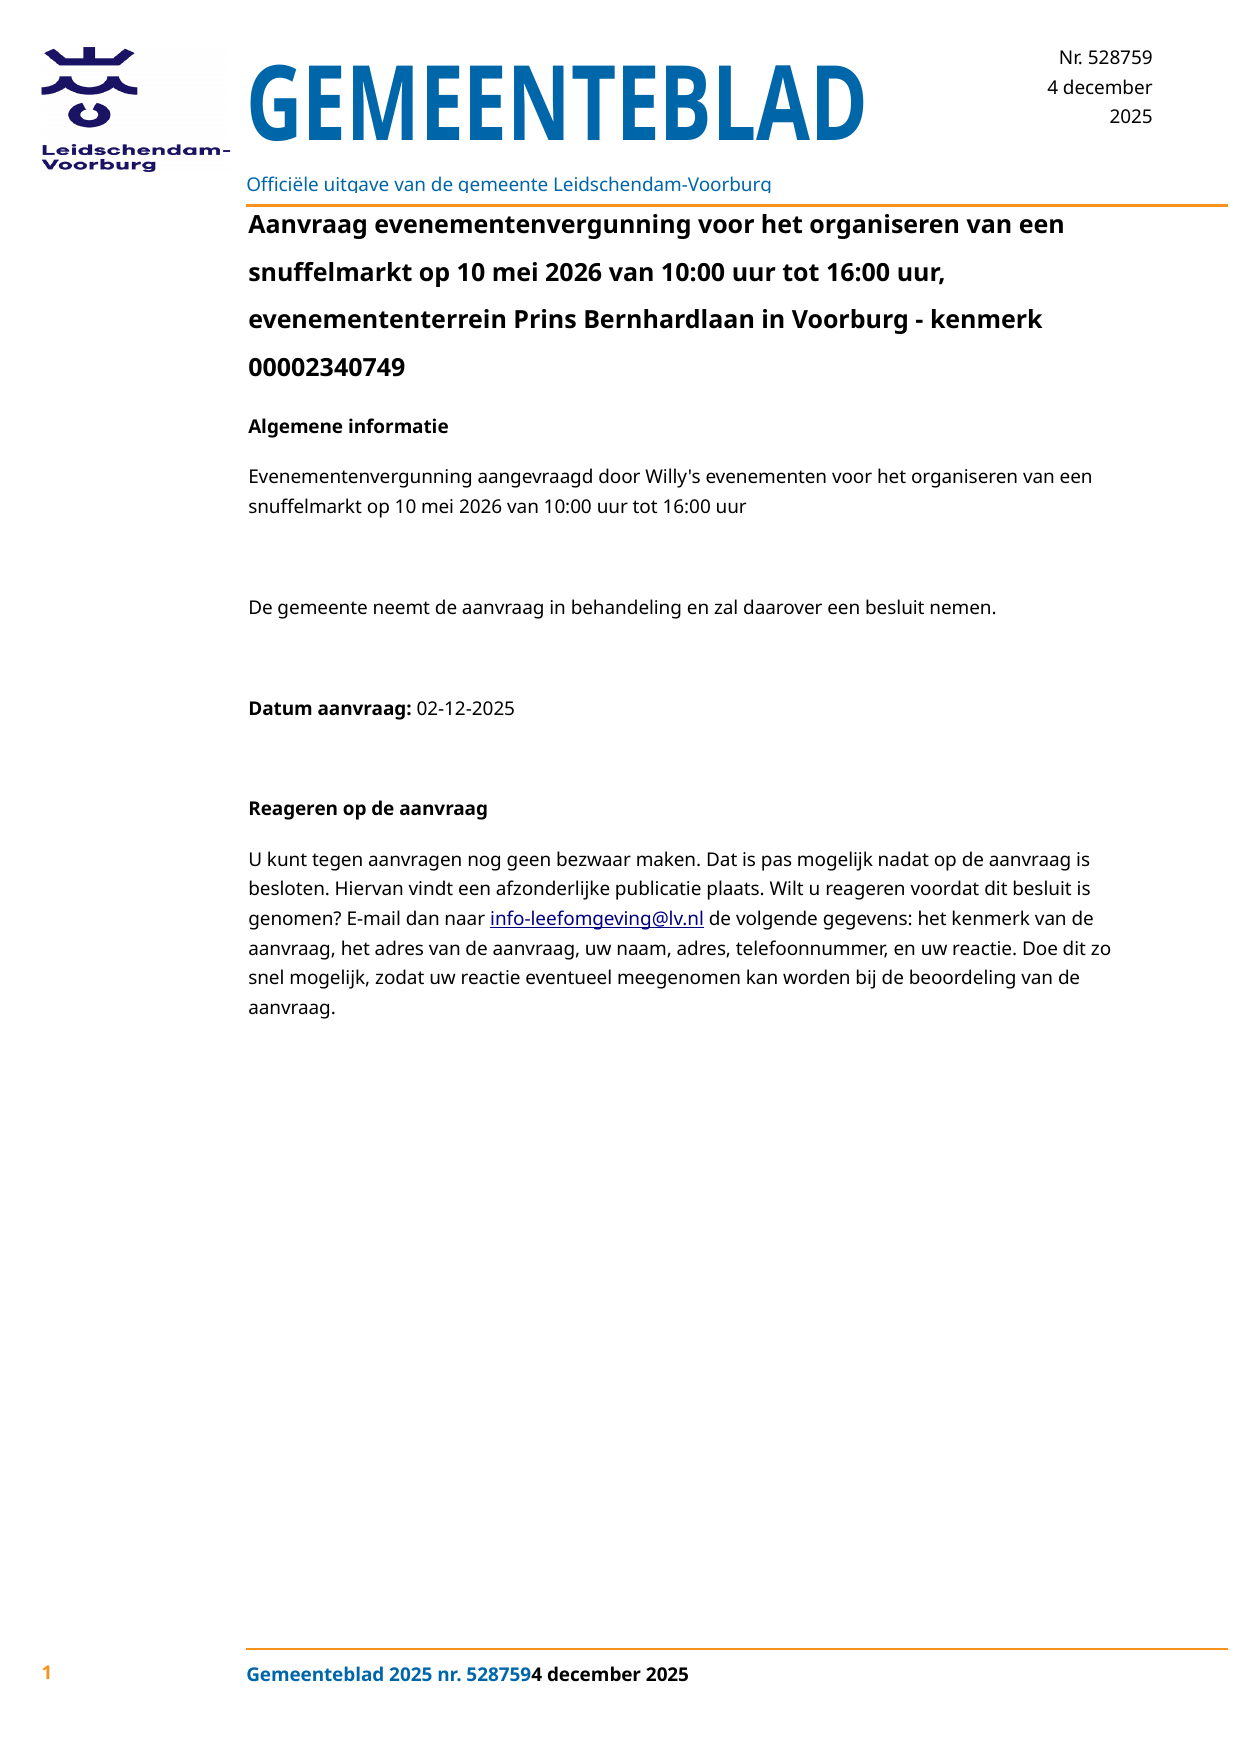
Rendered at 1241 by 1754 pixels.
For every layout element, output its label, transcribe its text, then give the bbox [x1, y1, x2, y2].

text Aanvraag evenementenvergunning voor het organiseren van een snuffelmarkt op 10 mei 2026 van 10:00 uur tot 16:00 uur, evenemententerrein Prins Bernhardlaan in Voorburg - kenmerk 00002340749 [248, 207, 1152, 384]
text Evenementenvergunning aangevraagd door Willy's evenementen voor het organiseren van een snuffelmarkt op 10 mei 2026 van 10:00 uur tot 16:00 uur [248, 463, 1152, 519]
text U kunt tegen aanvragen nog geen bezwaar maken. Dat is pas mogelijk nadat op de aanvraag is besloten. Hiervan vindt een afzonderlijke publicatie plaats. Wilt u reageren voordat dit besluit is genomen? E-mail dan naar info-leefomgeving@lv.nl de volgende gegevens: het kenmerk van de aanvraag, het adres van de aanvraag, uw naam, adres, telefoonnummer, en uw reactie. Doe dit zo snel mogelijk, zodat uw reactie eventueel meegenomen kan worden bij de beoordeling van de aanvraag. [248, 846, 1152, 1020]
text Datum aanvraag: 02-12-2025 [248, 695, 1152, 721]
picture [41, 47, 231, 172]
text Algemene informatie [248, 413, 1152, 439]
text Reageren op de aanvraag [248, 796, 1152, 821]
text De gemeente neemt de aanvraag in behandeling en zal daarover een besluit nemen. [248, 594, 1152, 620]
